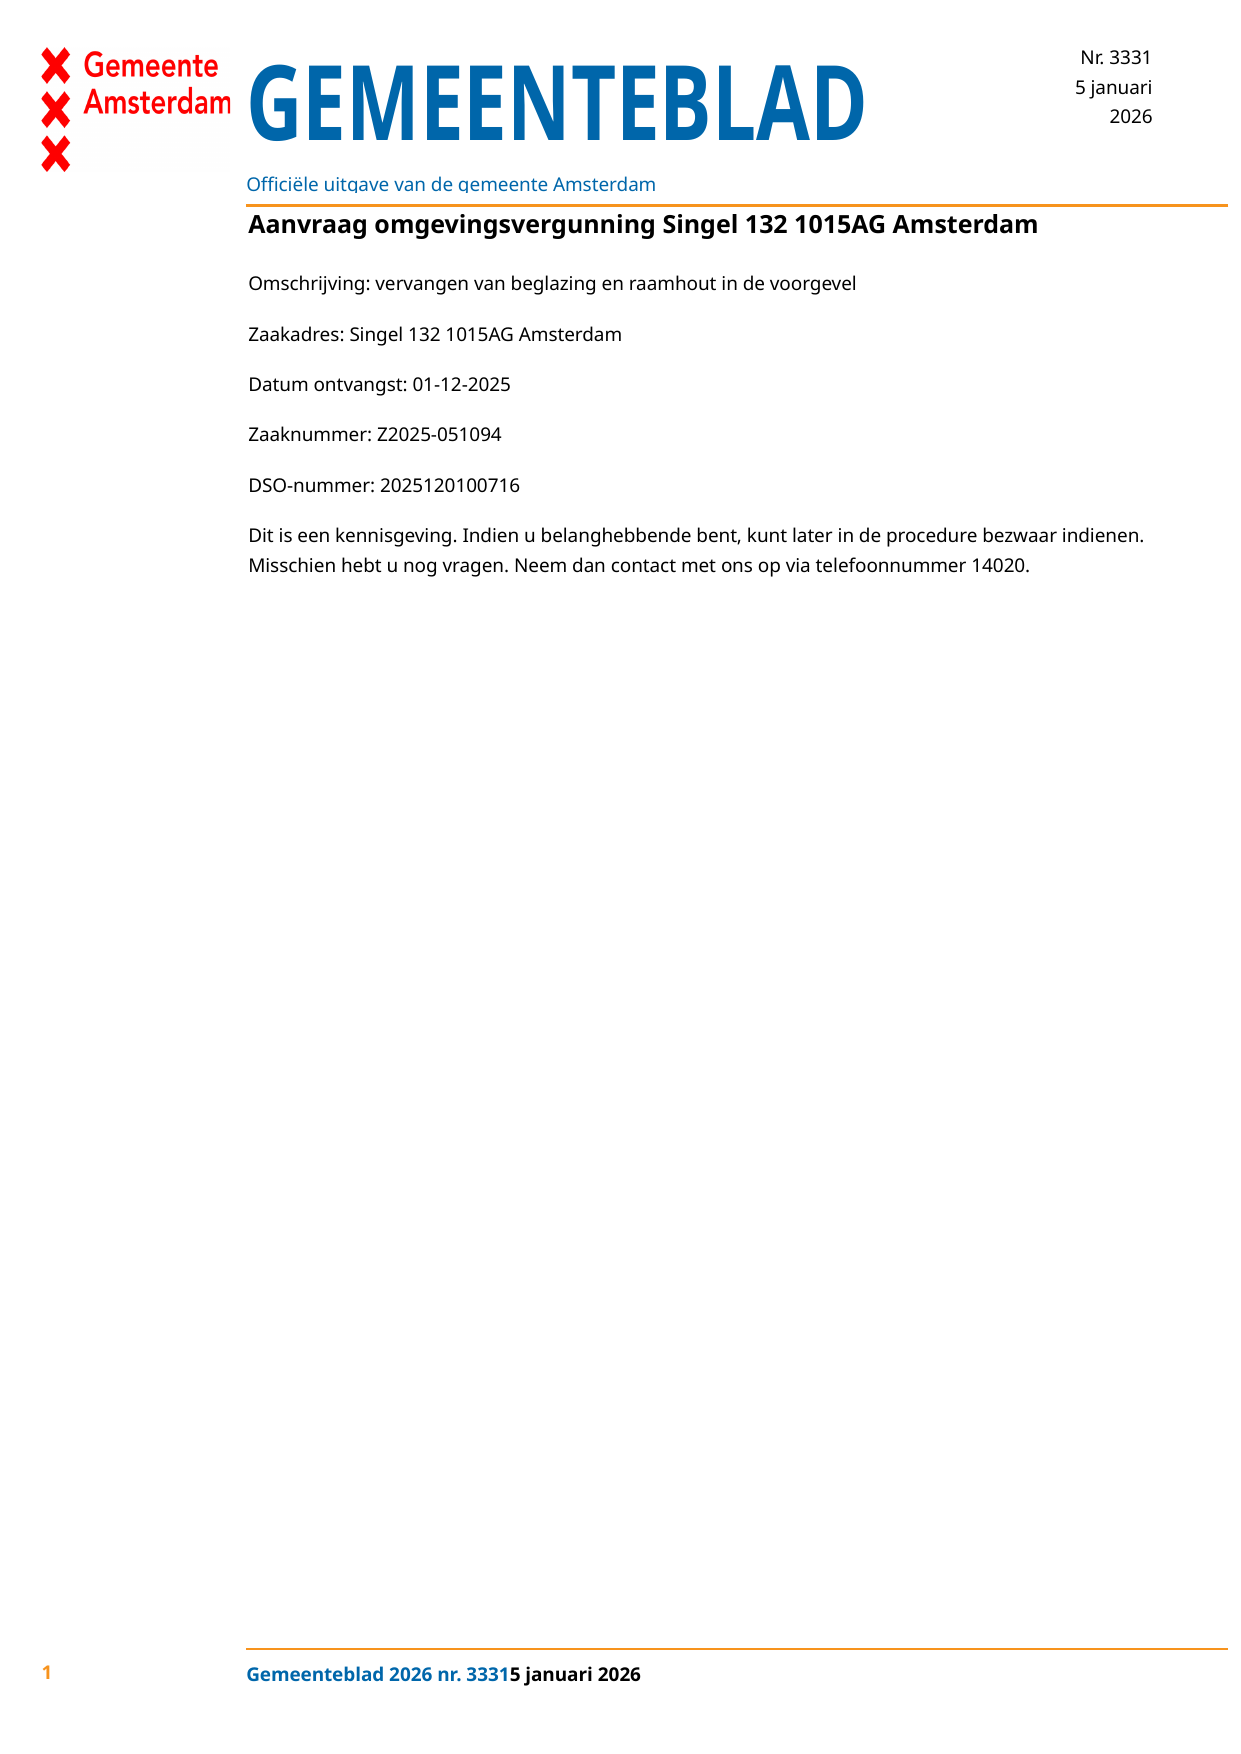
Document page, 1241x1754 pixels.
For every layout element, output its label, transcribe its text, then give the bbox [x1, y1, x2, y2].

text Zaaknummer: Z2025-051094 [248, 422, 1152, 447]
text Zaakadres: Singel 132 1015AG Amsterdam [248, 321, 1152, 346]
text Dit is een kennisgeving. Indien u belanghebbende bent, kunt later in de procedure bezwaar indienen. Misschien hebt u nog vragen. Neem dan contact met ons op via telefoonnummer 14020. [248, 522, 1152, 578]
text Aanvraag omgevingsvergunning Singel 132 1015AG Amsterdam [248, 207, 1152, 241]
text Omschrijving: vervangen van beglazing en raamhout in de voorgevel [248, 270, 1152, 296]
text DSO-nummer: 2025120100716 [248, 472, 1152, 498]
text Datum ontvangst: 01-12-2025 [248, 371, 1152, 397]
picture [41, 47, 231, 172]
